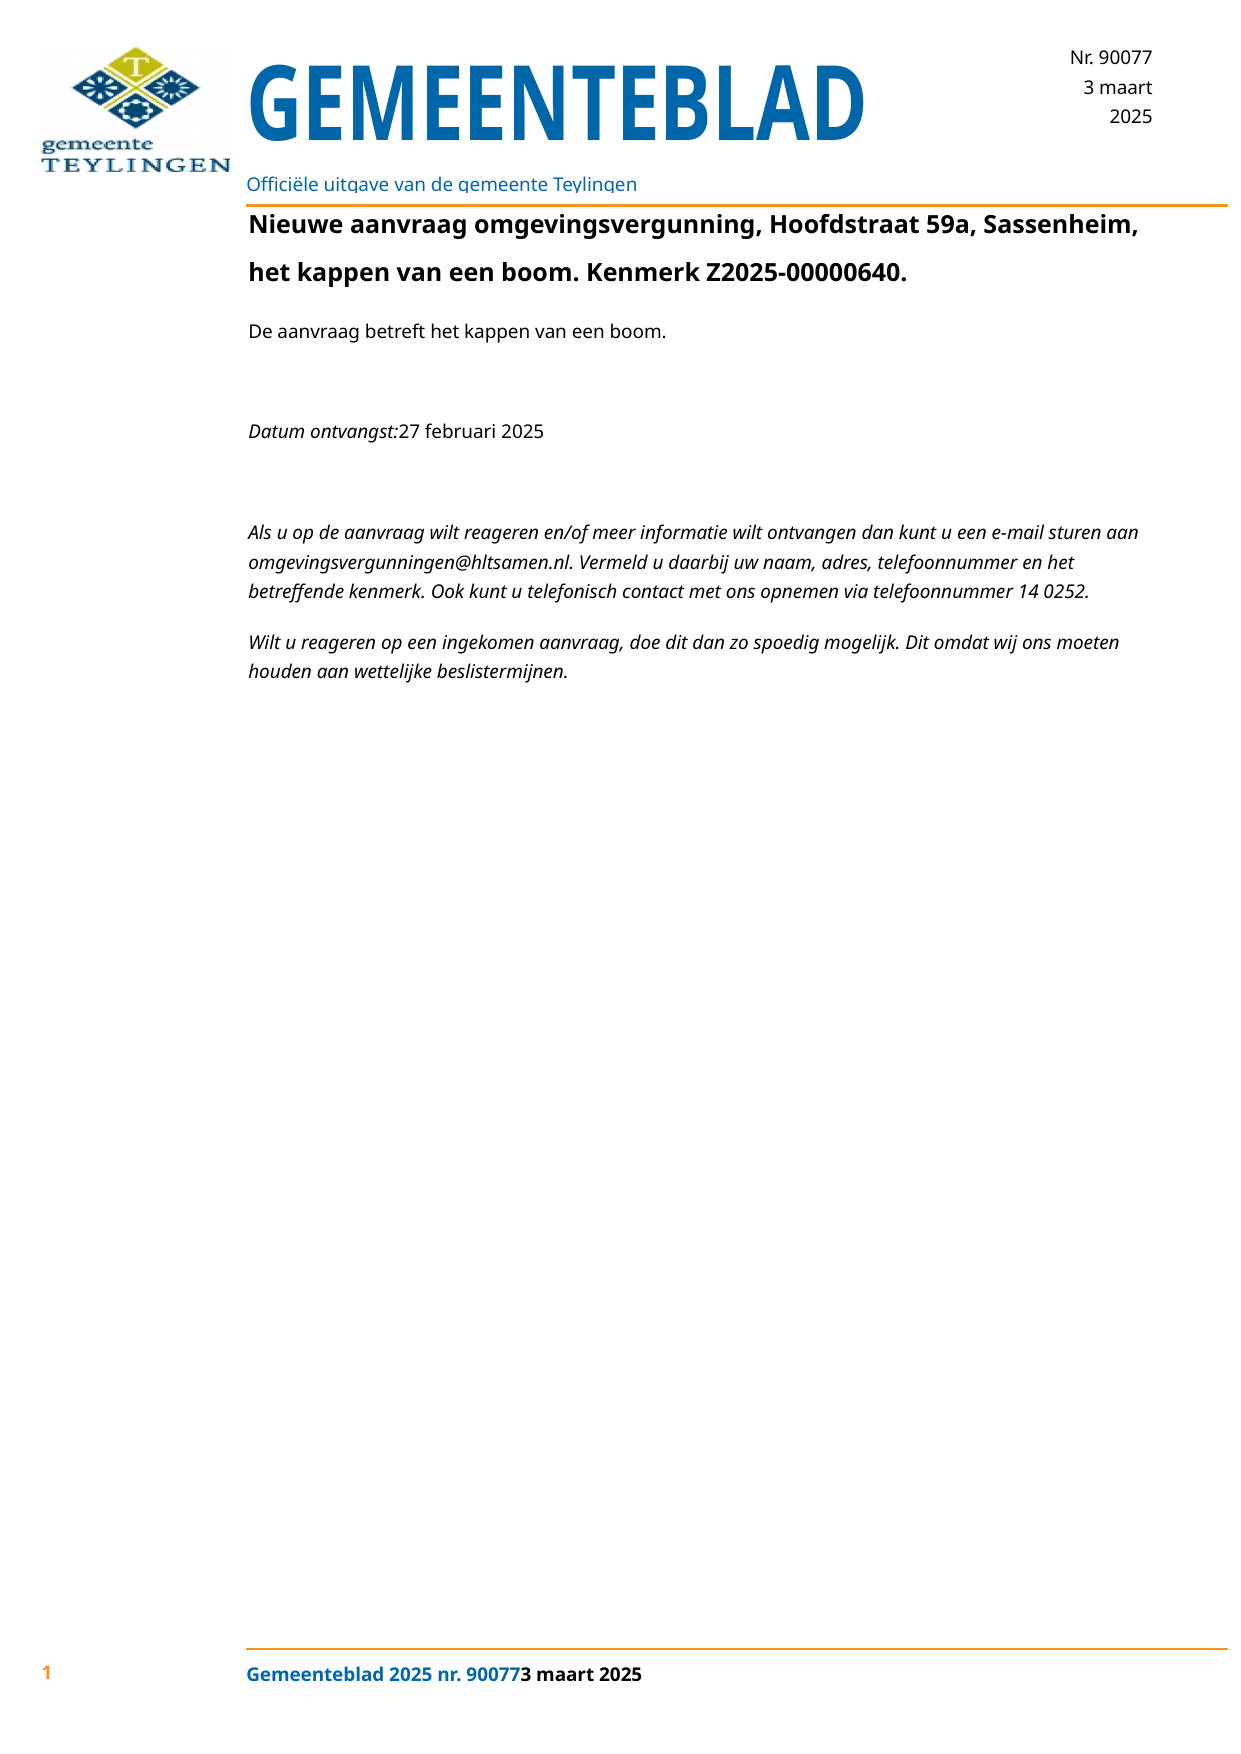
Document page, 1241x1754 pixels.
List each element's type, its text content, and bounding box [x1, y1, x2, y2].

text De aanvraag betreft het kappen van een boom. [248, 318, 1152, 344]
text Nieuwe aanvraag omgevingsvergunning, Hoofdstraat 59a, Sassenheim, het kappen van een boom. Kenmerk Z2025-00000640. [248, 207, 1152, 288]
text Datum ontvangst:27 februari 2025 [248, 419, 1152, 444]
picture [41, 47, 231, 172]
text Als u op de aanvraag wilt reageren en/of meer informatie wilt ontvangen dan kunt u een e-mail sturen aan omgevingsvergunningen@hltsamen.nl. Vermeld u daarbij uw naam, adres, telefoonnummer en het betreffende kenmerk. Ook kunt u telefonisch contact met ons opnemen via telefoonnummer 14 0252. [248, 519, 1152, 604]
text Wilt u reageren op een ingekomen aanvraag, doe dit dan zo spoedig mogelijk. Dit omdat wij ons moeten houden aan wettelijke beslistermijnen. [248, 629, 1152, 684]
